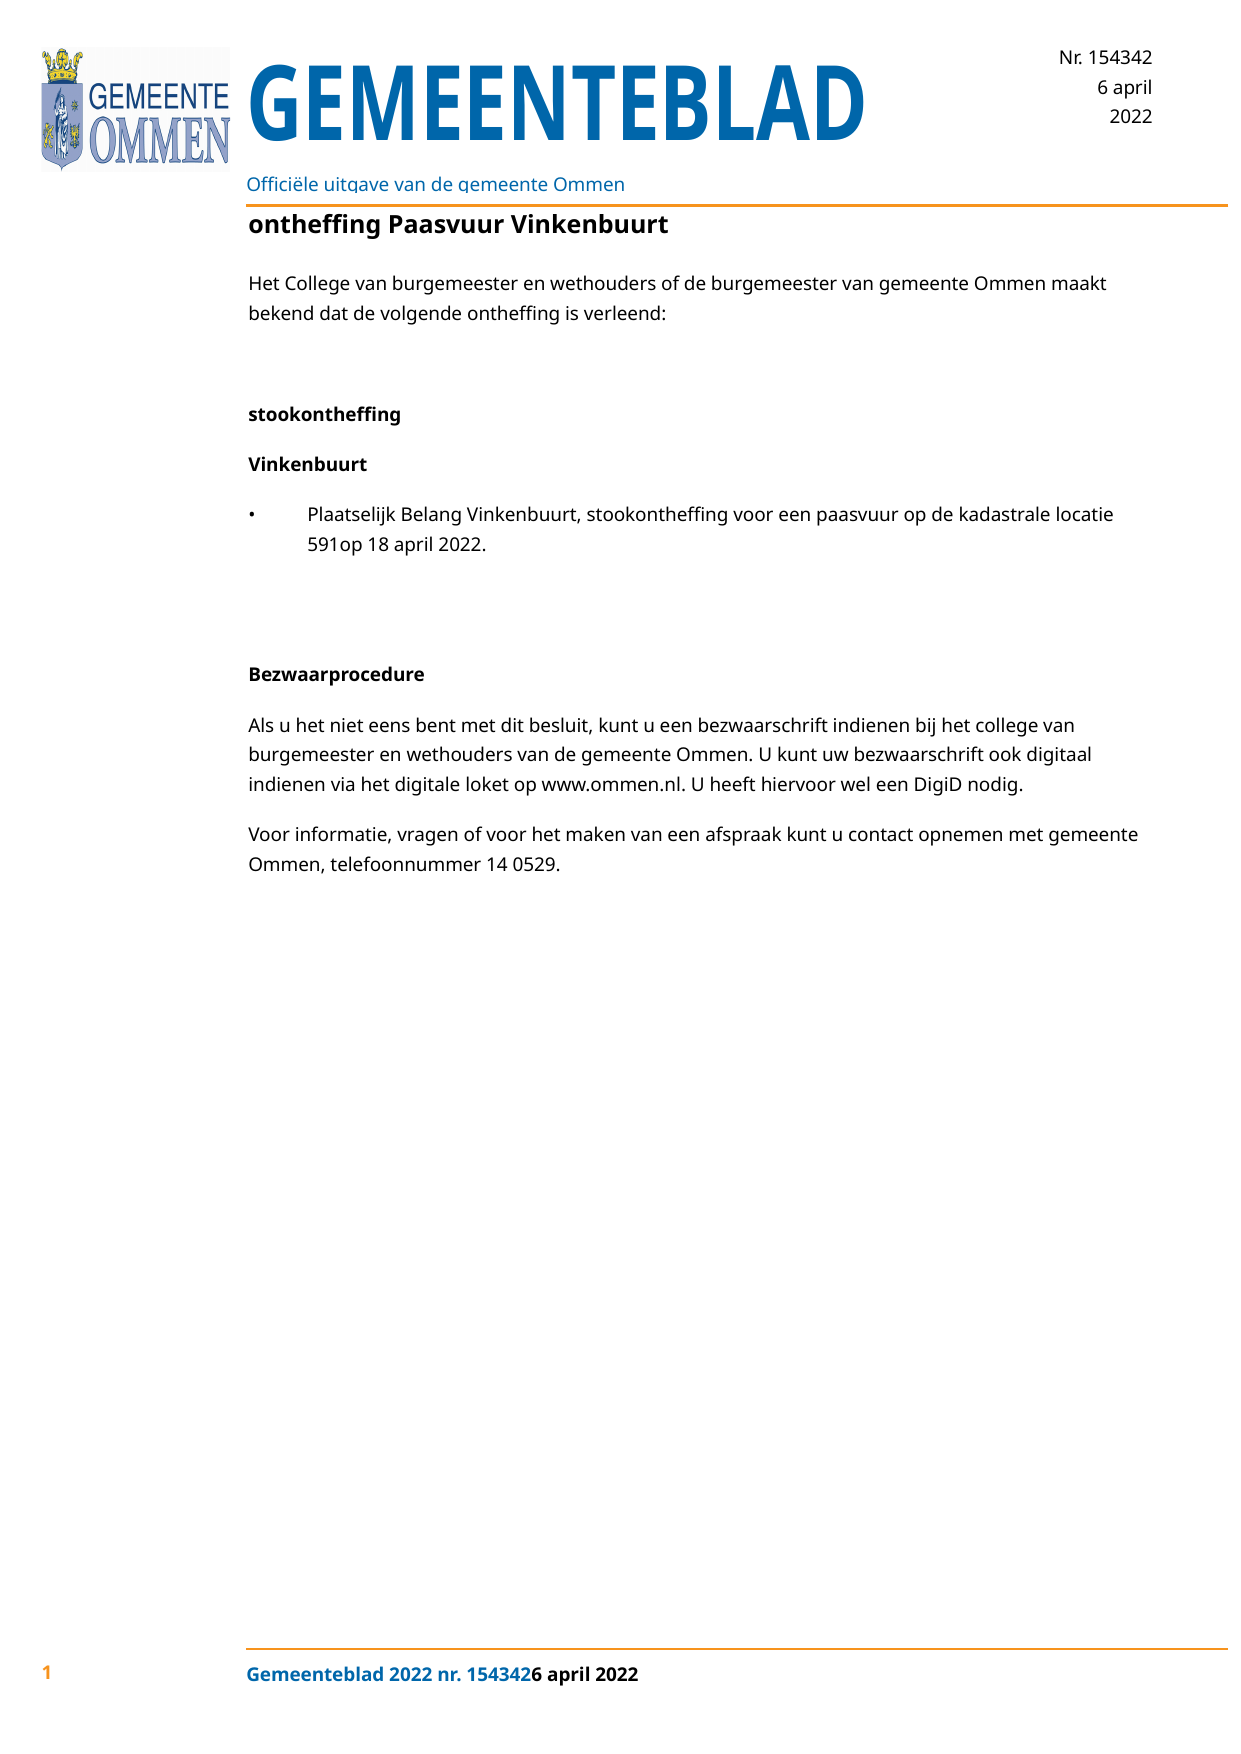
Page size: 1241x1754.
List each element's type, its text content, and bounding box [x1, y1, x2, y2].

text ontheffing Paasvuur Vinkenbuurt [248, 207, 1152, 241]
text Voor informatie, vragen of voor het maken van een afspraak kunt u contact opnemen met gemeente Ommen, telefoonnummer 14 0529. [248, 822, 1152, 877]
list Plaatselijk Belang Vinkenbuurt, stookontheffing voor een paasvuur op de kadastrale locatie 591op 18 april 2022. [248, 502, 1152, 557]
text stookontheffing [248, 401, 1152, 426]
text Het College van burgemeester en wethouders of de burgemeester van gemeente Ommen maakt bekend dat de volgende ontheffing is verleend: [248, 270, 1152, 326]
text Bezwaarprocedure [248, 662, 1152, 687]
picture [41, 47, 231, 172]
text Vinkenbuurt [248, 451, 1152, 477]
text Als u het niet eens bent met dit besluit, kunt u een bezwaarschrift indienen bij het college van burgemeester en wethouders van de gemeente Ommen. U kunt uw bezwaarschrift ook digitaal indienen via het digitale loket op www.ommen.nl. U heeft hiervoor wel een DigiD nodig. [248, 712, 1152, 797]
